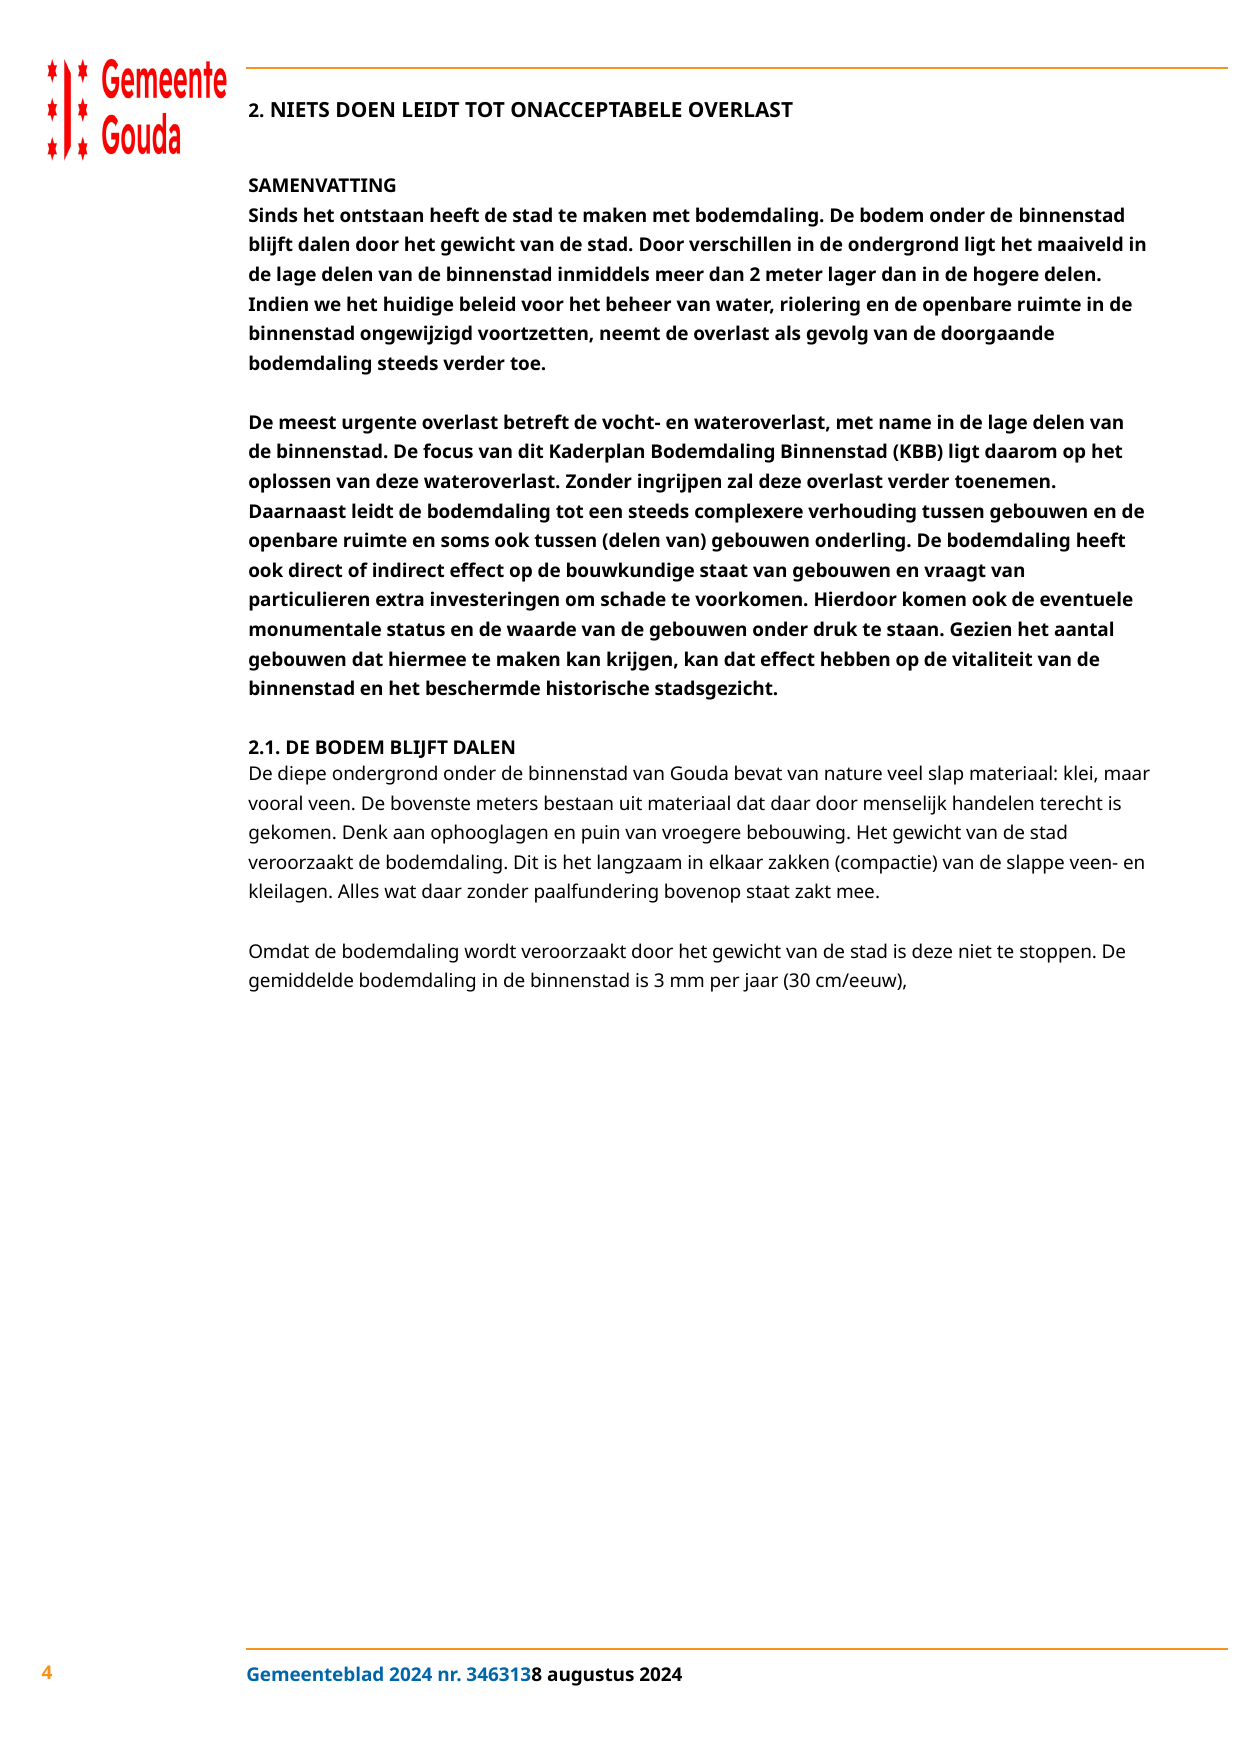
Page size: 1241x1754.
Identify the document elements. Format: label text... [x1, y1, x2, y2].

text 2. NIETS DOEN LEIDT TOT ONACCEPTABELE OVERLAST [248, 95, 1152, 123]
text Sinds het ontstaan heeft de stad te maken met bodemdaling. De bodem onder de ­binnenstad blijft dalen door het gewicht van de stad. Door verschillen in de ondergrond ligt het maaiveld in de lage delen van de binnenstad inmiddels meer dan 2 meter lager dan in de hogere delen. Indien we het huidige beleid voor het beheer van water, riolering en de openbare ruimte in de binnenstad ongewijzigd voortzetten, neemt de overlast als gevolg van de doorgaande bodemdaling steeds verder toe. [248, 202, 1152, 376]
text Omdat de bodemdaling wordt veroorzaakt door het gewicht van de stad is deze niet te stoppen. De gemiddelde bodemdaling in de binnenstad is 3 mm per jaar (30 cm/eeuw), [248, 938, 1152, 993]
text 2.1. DE BODEM BLIJFT DALEN [248, 734, 1152, 760]
text De diepe ondergrond onder de binnenstad van Gouda bevat van nature veel slap materiaal: klei, maar vooral veen. De bovenste meters bestaan uit materiaal dat daar door menselijk handelen terecht is gekomen. Denk aan ophooglagen en puin van vroegere bebouwing. Het gewicht van de stad veroorzaakt de bodemdaling. Dit is het langzaam in elkaar zakken (compactie) van de slappe veen- en kleilagen. Alles wat daar zonder paalfundering bovenop staat zakt mee. [248, 760, 1152, 904]
picture [41, 47, 231, 172]
text De meest urgente overlast betreft de vocht- en wateroverlast, met name in de lage delen van de binnenstad. De focus van dit Kaderplan Bodemdaling Binnenstad (KBB) ligt daarom op het oplossen van deze wateroverlast. Zonder ingrijpen zal deze overlast verder toenemen. Daarnaast leidt de bodemdaling tot een steeds complexere verhouding tussen gebouwen en de openbare ruimte en soms ook tussen (delen van) gebouwen onderling. De bodemdaling heeft ook direct of indirect effect op de bouwkundige staat van gebouwen en vraagt van particulieren extra investeringen om schade te voorkomen. Hierdoor komen ook de eventuele monumentale status en de waarde van de gebouwen onder druk te staan. Gezien het aantal gebouwen dat hiermee te maken kan krijgen, kan dat effect hebben op de vitaliteit van de binnenstad en het beschermde historische stadsgezicht. [248, 409, 1152, 701]
text SAMENVATTING [248, 172, 1152, 198]
